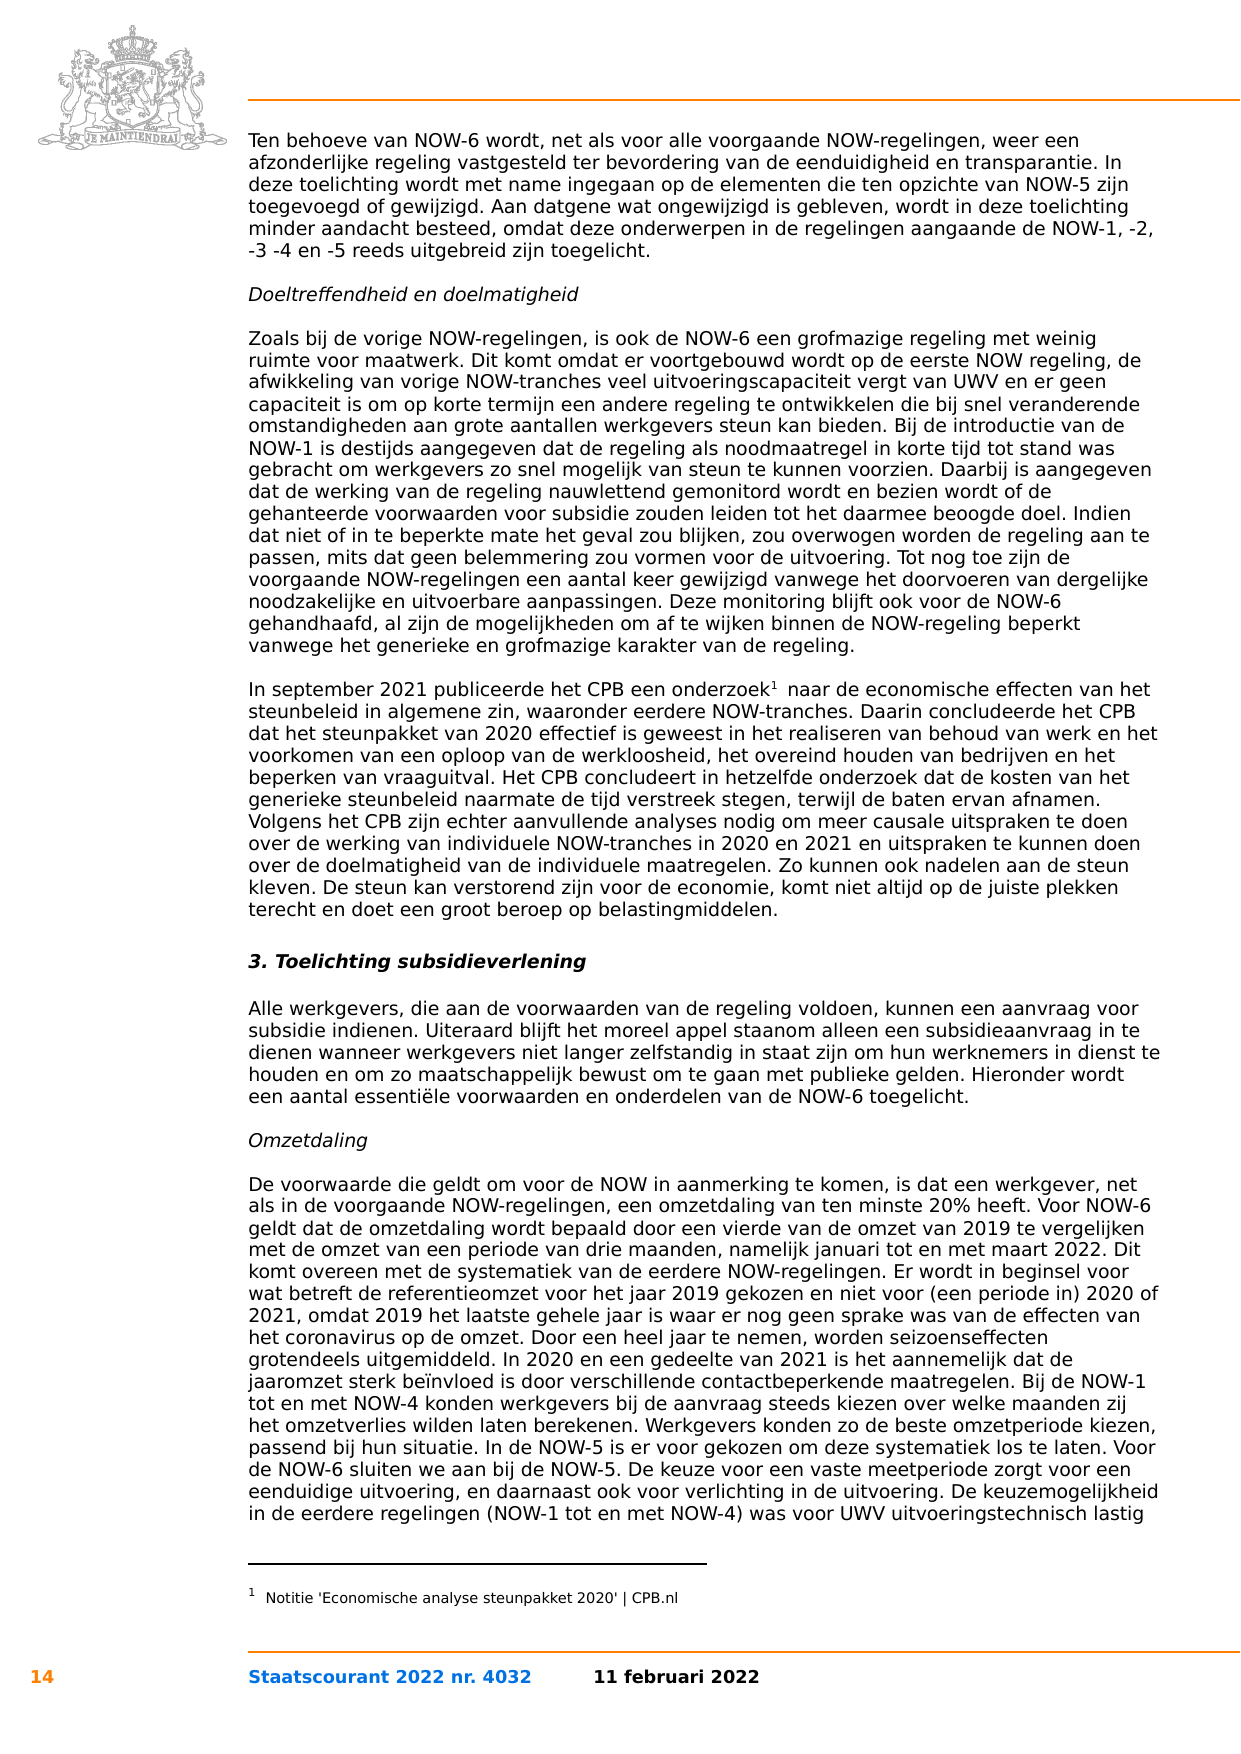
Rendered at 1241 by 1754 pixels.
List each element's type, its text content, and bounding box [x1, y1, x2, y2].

subtitle Doeltreffendheid en doelmatigheid [248, 284, 1163, 306]
text Alle werkgevers, die aan de voorwaarden van de regeling voldoen, kunnen een aanvraag voor subsidie indienen. Uiteraard blijft het moreel appel staanom alleen een subsidieaanvraag in te dienen wanneer werkgevers niet langer zelfstandig in staat zijn om hun werknemers in dienst te houden en om zo maatschappelijk bewust om te gaan met publieke gelden. Hieronder wordt een aantal essentiële voorwaarden en onderdelen van de NOW-6 toegelicht. [248, 998, 1163, 1108]
subtitle 3. Toelichting subsidieverlening [248, 951, 1163, 973]
text De voorwaarde die geldt om voor de NOW in aanmerking te komen, is dat een werkgever, net als in de voorgaande NOW-regelingen, een omzetdaling van ten minste 20% heeft. Voor NOW-6 geldt dat de omzetdaling wordt bepaald door een vierde van de omzet van 2019 te vergelijken met de omzet van een periode van drie maanden, namelijk januari tot en met maart 2022. Dit komt overeen met de systematiek van de eerdere NOW-regelingen. Er wordt in beginsel voor wat betreft de referentieomzet voor het jaar 2019 gekozen en niet voor (een periode in) 2020 of 2021, omdat 2019 het laatste gehele jaar is waar er nog geen sprake was van de effecten van het coronavirus op de omzet. Door een heel jaar te nemen, worden seizoenseffecten grotendeels uitgemiddeld. In 2020 en een gedeelte van 2021 is het aannemelijk dat de jaaromzet sterk beïnvloed is door verschillende contactbeperkende maatregelen. Bij de NOW-1 tot en met NOW-4 konden werkgevers bij de aanvraag steeds kiezen over welke maanden zij het omzetverlies wilden laten berekenen. Werkgevers konden zo de beste omzetperiode kiezen, passend bij hun situatie. In de NOW-5 is er voor gekozen om deze systematiek los te laten. Voor de NOW-6 sluiten we aan bij de NOW-5. De keuze voor een vaste meetperiode zorgt voor een eenduidige uitvoering, en daarnaast ook voor verlichting in de uitvoering. De keuzemogelijkheid in de eerdere regelingen (NOW-1 tot en met NOW-4) was voor UWV uitvoeringstechnisch lastig [248, 1173, 1163, 1525]
subtitle Omzetdaling [248, 1129, 1163, 1152]
text In september 2021 publiceerde het CPB een onderzoek naar de economische effecten van het steunbeleid in algemene zin, waaronder eerdere NOW-tranches. Daarin concludeerde het CPB dat het steunpakket van 2020 effectief is geweest in het realiseren van behoud van werk en het voorkomen van een oploop van de werkloosheid, het overeind houden van bedrijven en het beperken van vraaguitval. Het CPB concludeert in hetzelfde onderzoek dat de kosten van het generieke steunbeleid naarmate de tijd verstreek stegen, terwijl de baten ervan afnamen. Volgens het CPB zijn echter aanvullende analyses nodig om meer causale uitspraken te doen over de werking van individuele NOW-tranches in 2020 en 2021 en uitspraken te kunnen doen over de doelmatigheid van de individuele maatregelen. Zo kunnen ook nadelen aan de steun kleven. De steun kan verstorend zijn voor de economie, komt niet altijd op de juiste plekken terecht en doet een groot beroep op belastingmiddelen. [248, 679, 1163, 921]
text Ten behoeve van NOW-6 wordt, net als voor alle voorgaande NOW-regelingen, weer een afzonderlijke regeling vastgesteld ter bevordering van de eenduidigheid en transparantie. In deze toelichting wordt met name ingegaan op de elementen die ten opzichte van NOW-5 zijn toegevoegd of gewijzigd. Aan datgene wat ongewijzigd is gebleven, wordt in deze toelichting minder aandacht besteed, omdat deze onderwerpen in de regelingen aangaande de NOW-1, -2, -3 -4 en -5 reeds uitgebreid zijn toegelicht. [248, 130, 1163, 262]
picture [38, 25, 227, 150]
text Zoals bij de vorige NOW-regelingen, is ook de NOW-6 een grofmazige regeling met weinig ruimte voor maatwerk. Dit komt omdat er voortgebouwd wordt op de eerste NOW regeling, de afwikkeling van vorige NOW-tranches veel uitvoeringscapaciteit vergt van UWV en er geen capaciteit is om op korte termijn een andere regeling te ontwikkelen die bij snel veranderende omstandigheden aan grote aantallen werkgevers steun kan bieden. Bij de introductie van de NOW-1 is destijds aangegeven dat de regeling als noodmaatregel in korte tijd tot stand was gebracht om werkgevers zo snel mogelijk van steun te kunnen voorzien. Daarbij is aangegeven dat de werking van de regeling nauwlettend gemonitord wordt en bezien wordt of de gehanteerde voorwaarden voor subsidie zouden leiden tot het daarmee beoogde doel. Indien dat niet of in te beperkte mate het geval zou blijken, zou overwogen worden de regeling aan te passen, mits dat geen belemmering zou vormen voor de uitvoering. Tot nog toe zijn de voorgaande NOW-regelingen een aantal keer gewijzigd vanwege het doorvoeren van dergelijke noodzakelijke en uitvoerbare aanpassingen. Deze monitoring blijft ook voor de NOW-6 gehandhaafd, al zijn de mogelijkheden om af te wijken binnen de NOW-regeling beperkt vanwege het generieke en grofmazige karakter van de regeling. [248, 327, 1163, 657]
text Notitie 'Economische analyse steunpakket 2020' | CPB.nl [248, 1586, 1163, 1608]
